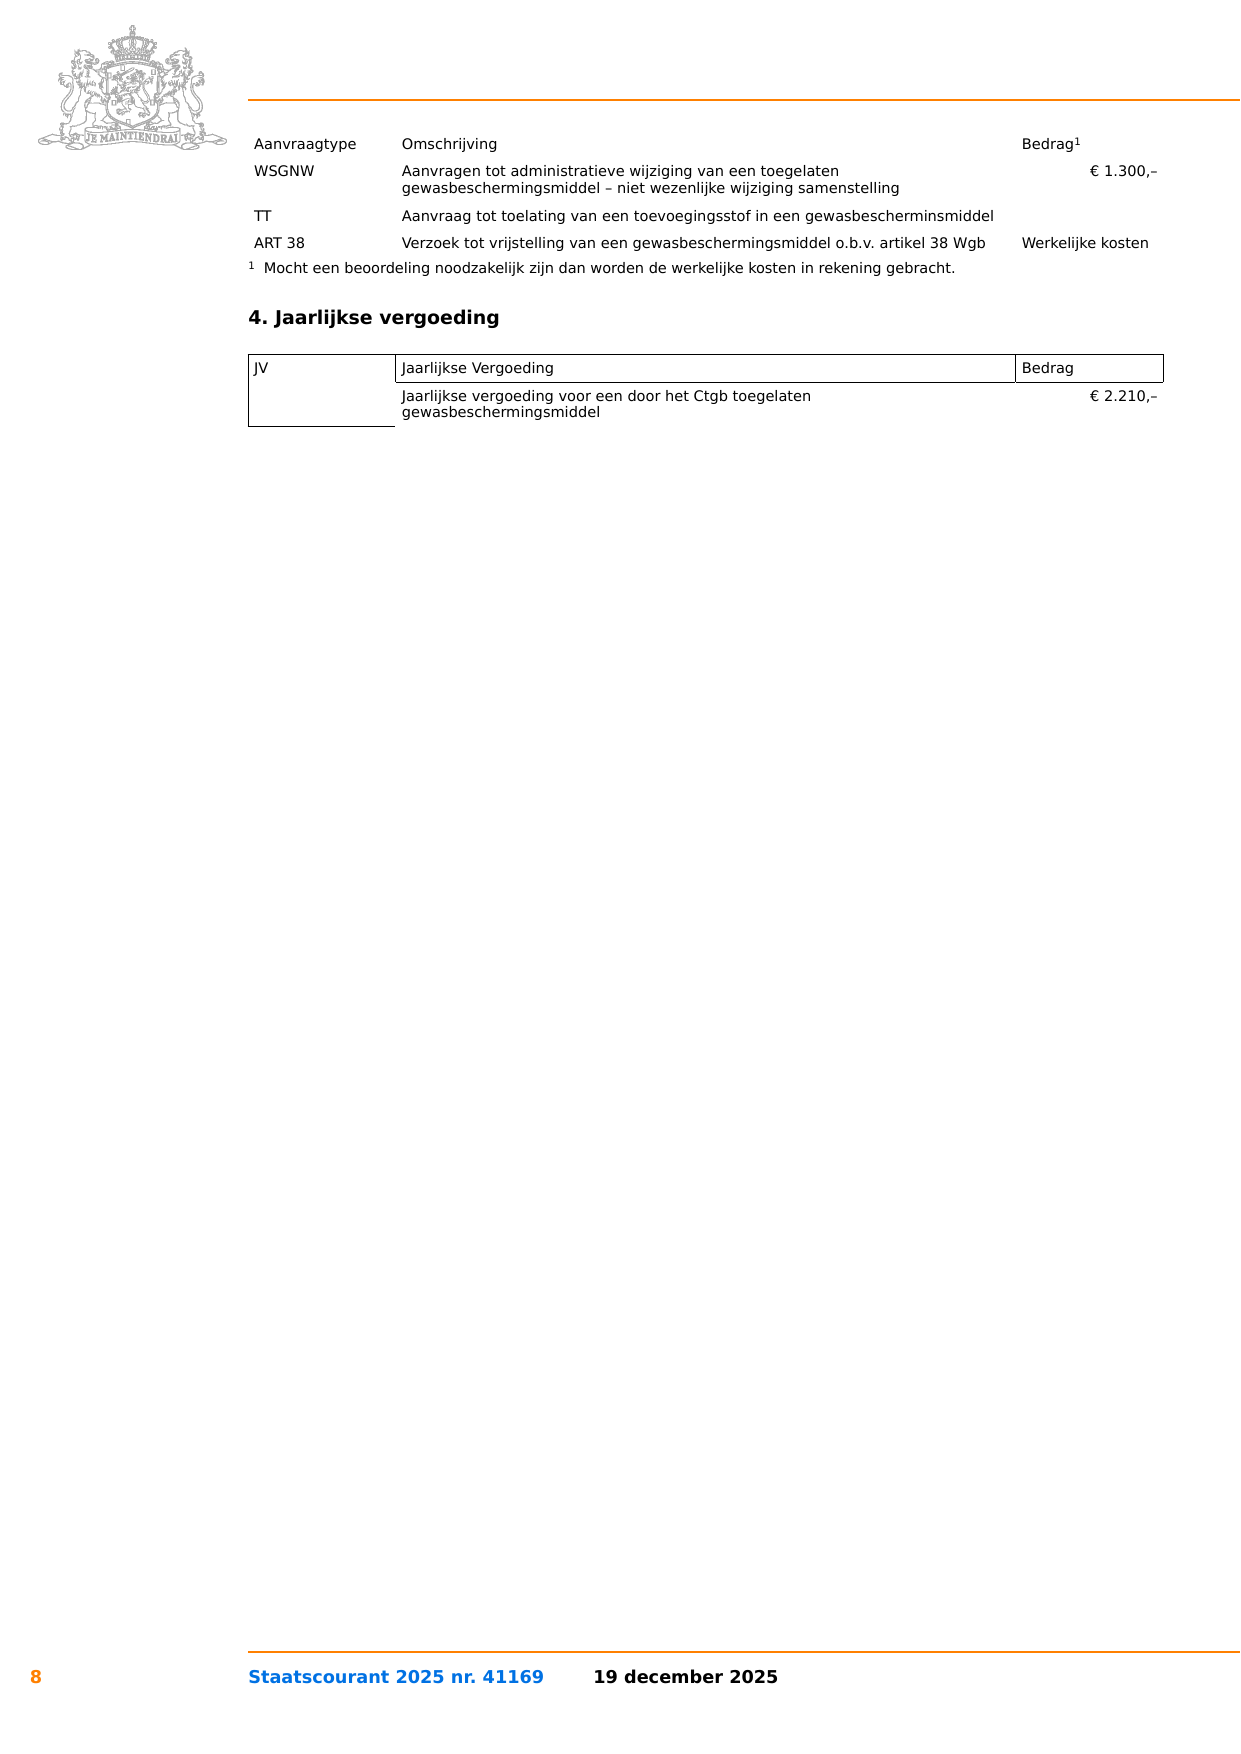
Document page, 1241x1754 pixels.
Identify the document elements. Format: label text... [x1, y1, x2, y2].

table_cell € 1.300,– [1016, 158, 1163, 229]
table_cell Verzoek tot vrijstelling van een gewasbeschermingsmiddel o.b.v. artikel 38 Wgb [396, 230, 1015, 256]
table_cell TT [249, 203, 395, 229]
table_header JV [249, 355, 395, 426]
table_cell € 2.210,– [1016, 383, 1163, 426]
subtitle 4. Jaarlijkse vergoeding [248, 307, 1163, 329]
table_cell Werkelijke kosten [1016, 230, 1163, 256]
table_header Omschrijving [396, 131, 1015, 157]
table_cell ART 38 [249, 230, 395, 256]
table_cell Aanvragen tot administratieve wijziging van een toegelaten gewasbeschermingsmiddel – niet wezenlijke wijziging samenstelling [396, 158, 1015, 202]
table_header Bedrag1 [1016, 131, 1163, 157]
table_header Jaarlijkse Vergoeding [396, 355, 1015, 382]
table_cell Jaarlijkse vergoeding voor een door het Ctgb toegelaten gewasbeschermingsmiddel [396, 383, 1015, 426]
table_cell 1 Mocht een beoordeling noodzakelijk zijn dan worden de werkelijke kosten in rekening gebracht. [248, 258, 1163, 277]
table_header Bedrag [1016, 355, 1163, 382]
table_cell WSGNW [249, 158, 395, 202]
table_cell Aanvraag tot toelating van een toevoegingsstof in een gewasbescherminsmiddel [396, 203, 1015, 229]
picture [38, 25, 227, 150]
table_header Aanvraagtype [249, 131, 395, 157]
